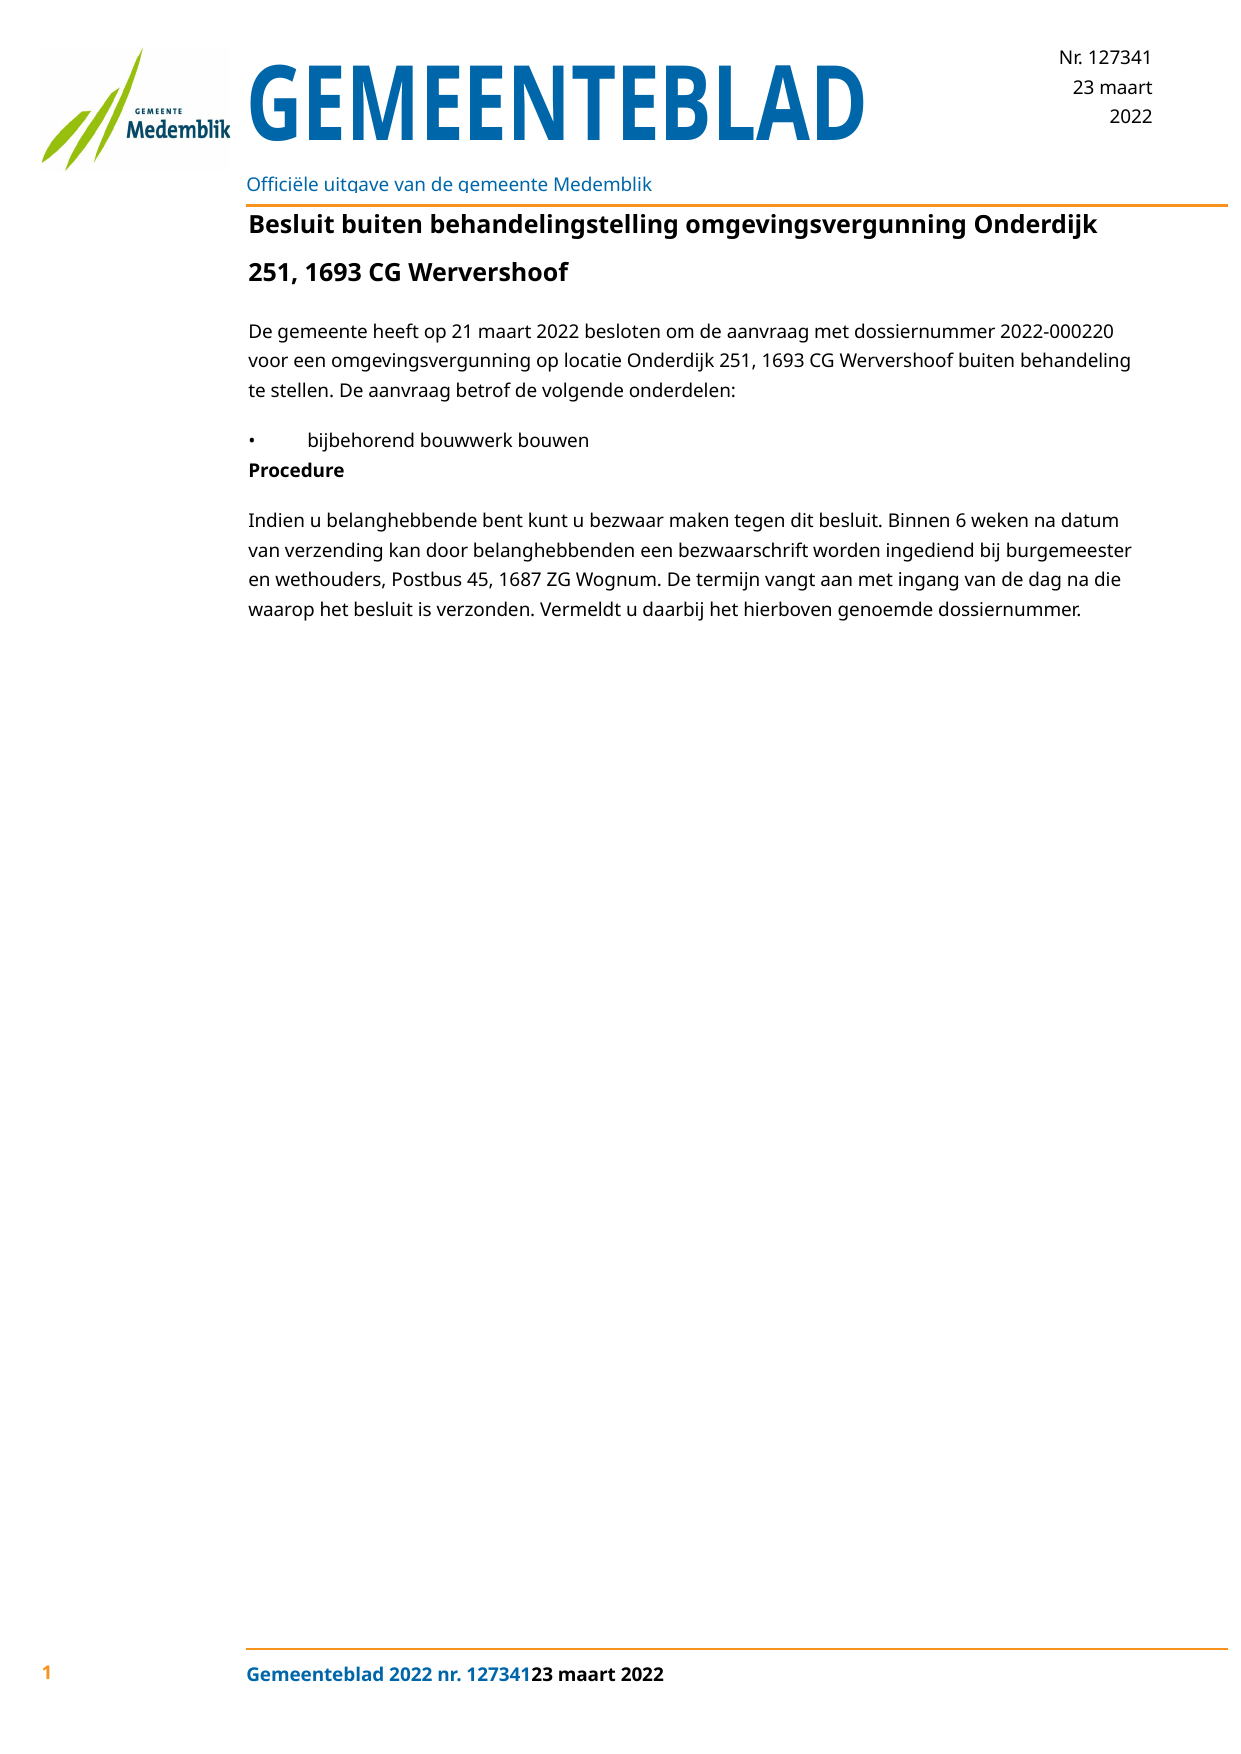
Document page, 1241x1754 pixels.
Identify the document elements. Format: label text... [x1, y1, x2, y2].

text Besluit buiten behandelingstelling omgevingsvergunning Onderdijk 251, 1693 CG Wervershoof [248, 207, 1152, 288]
text De gemeente heeft op 21 maart 2022 besloten om de aanvraag met dossiernummer 2022-000220 voor een omgevingsvergunning op locatie Onderdijk 251, 1693 CG Wervershoof buiten behandeling te stellen. De aanvraag betrof de volgende onderdelen: [248, 318, 1152, 403]
list bijbehorend bouwwerk bouwen [248, 427, 1152, 453]
picture [41, 47, 231, 172]
text Indien u belanghebbende bent kunt u bezwaar maken tegen dit besluit. Binnen 6 weken na datum van verzending kan door belanghebbenden een bezwaarschrift worden ingediend bij burgemeester en wethouders, Postbus 45, 1687 ZG Wognum. De termijn vangt aan met ingang van de dag na die waarop het besluit is verzonden. Vermeldt u daarbij het hierboven genoemde dossiernummer. [248, 507, 1152, 622]
text Procedure [248, 457, 1152, 483]
